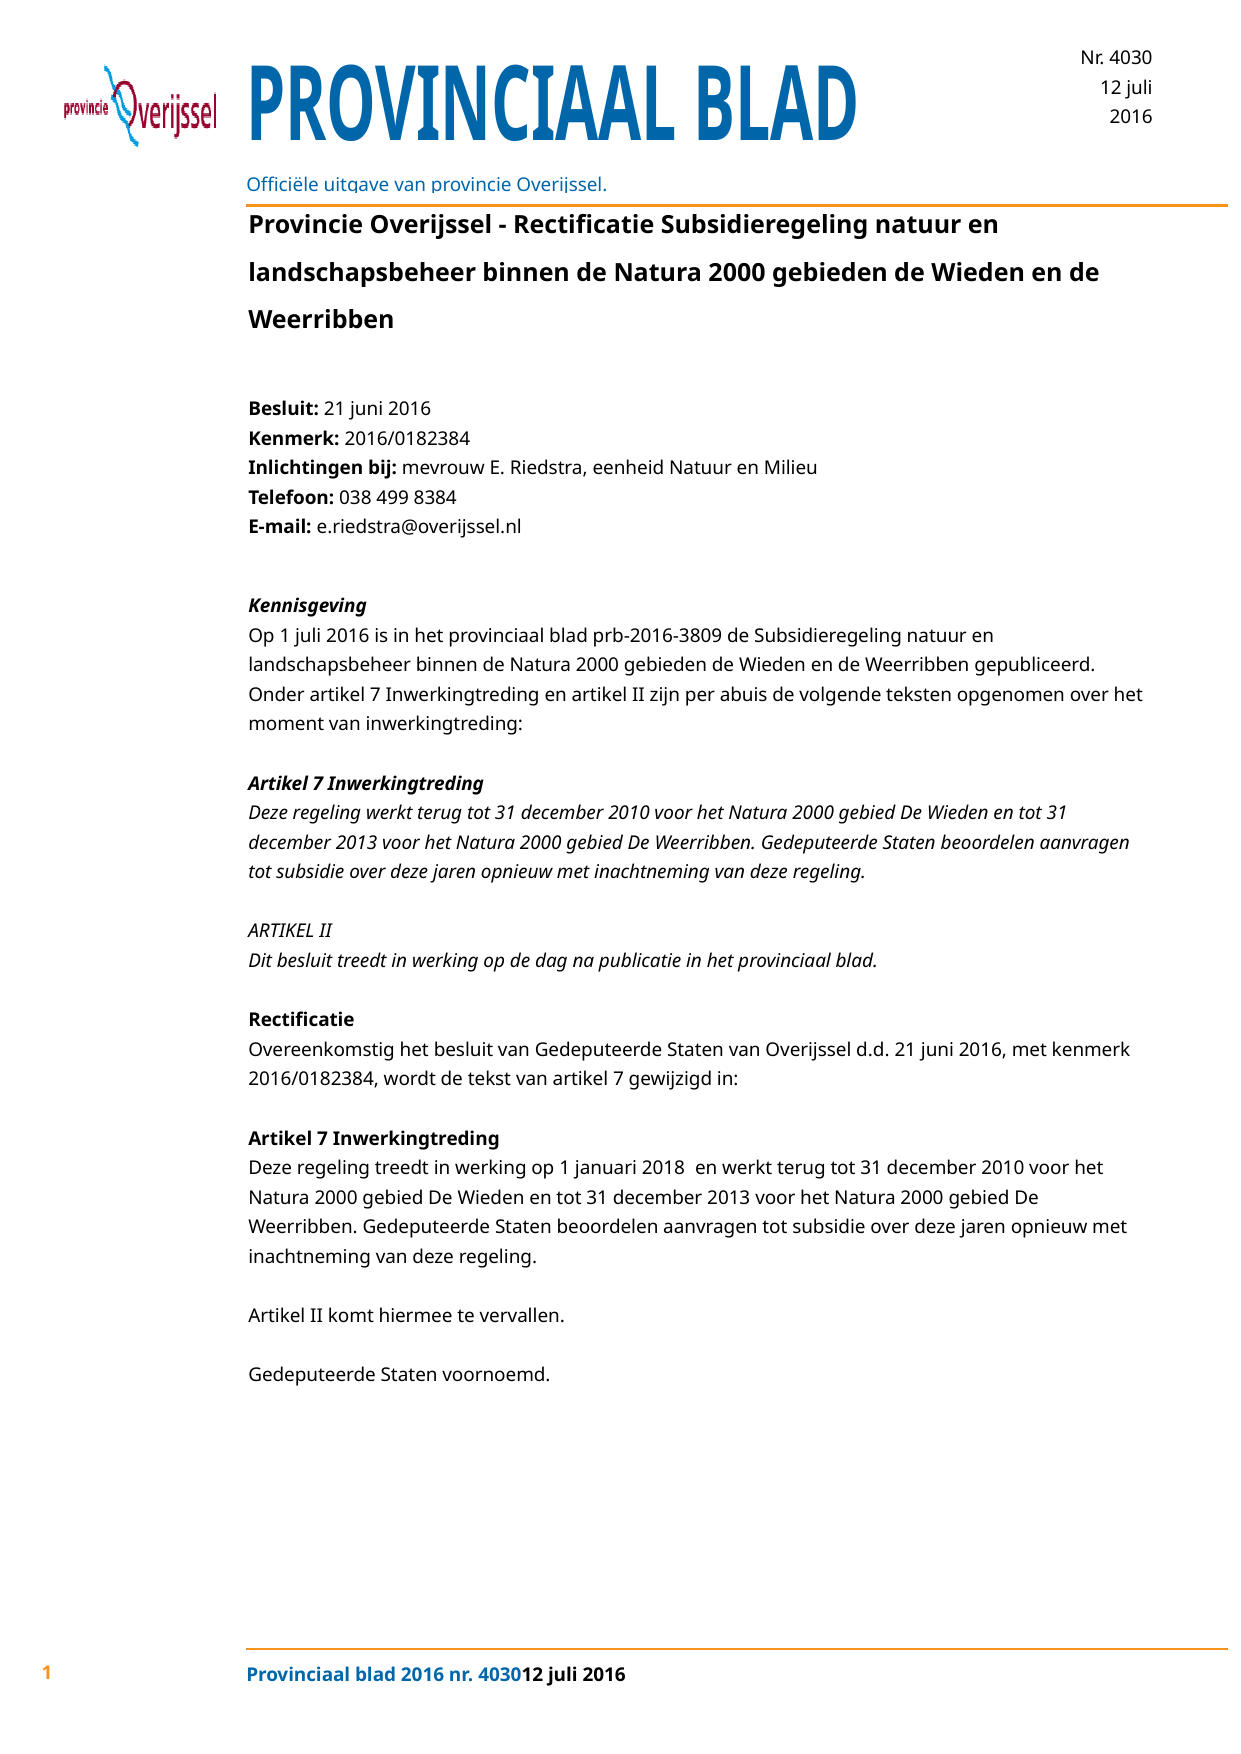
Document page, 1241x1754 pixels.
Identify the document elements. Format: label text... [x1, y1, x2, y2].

text Deze regeling treedt in werking op 1 januari 2018 en werkt terug tot 31 december 2010 voor het Natura 2000 gebied De Wieden en tot 31 december 2013 voor het Natura 2000 gebied De Weerribben. Gedeputeerde Staten beoordelen aanvragen tot subsidie over deze jaren opnieuw met inachtneming van deze regeling. [248, 1154, 1152, 1269]
text Inlichtingen bij: mevrouw E. Riedstra, eenheid Natuur en Milieu [248, 454, 1152, 480]
text Kennisgeving [248, 592, 1152, 618]
text Overeenkomstig het besluit van Gedeputeerde Staten van Overijssel d.d. 21 juni 2016, met kenmerk 2016/0182384, wordt de tekst van artikel 7 gewijzigd in: [248, 1036, 1152, 1091]
text ARTIKEL II [248, 918, 1152, 943]
text Op 1 juli 2016 is in het provinciaal blad prb-2016-3809 de Subsidieregeling natuur en landschapsbeheer binnen de Natura 2000 gebieden de Wieden en de Weerribben gepubliceerd. Onder artikel 7 Inwerkingtreding en artikel II zijn per abuis de volgende teksten opgenomen over het moment van inwerkingtreding: [248, 622, 1152, 736]
text Telefoon: 038 499 8384 [248, 484, 1152, 509]
text Dit besluit treedt in werking op de dag na publicatie in het provinciaal blad. [248, 947, 1152, 973]
text Artikel II komt hiermee te vervallen. [248, 1302, 1152, 1328]
text Deze regeling werkt terug tot 31 december 2010 voor het Natura 2000 gebied De Wieden en tot 31 december 2013 voor het Natura 2000 gebied De Weerribben. Gedeputeerde Staten beoordelen aanvragen tot subsidie over deze jaren opnieuw met inachtneming van deze regeling. [248, 799, 1152, 884]
picture [41, 47, 231, 172]
text Besluit: 21 juni 2016 [248, 395, 1152, 421]
text Artikel 7 Inwerkingtreding [248, 770, 1152, 796]
text Artikel 7 Inwerkingtreding [248, 1125, 1152, 1151]
text Kenmerk: 2016/0182384 [248, 425, 1152, 450]
text Rectificatie [248, 1006, 1152, 1032]
text Gedeputeerde Staten voornoemd. [248, 1361, 1152, 1387]
text E-mail: e.riedstra@overijssel.nl [248, 513, 1152, 539]
text Provincie Overijssel - Rectificatie Subsidieregeling natuur en landschapsbeheer binnen de Natura 2000 gebieden de Wieden en de Weerribben [248, 207, 1152, 336]
